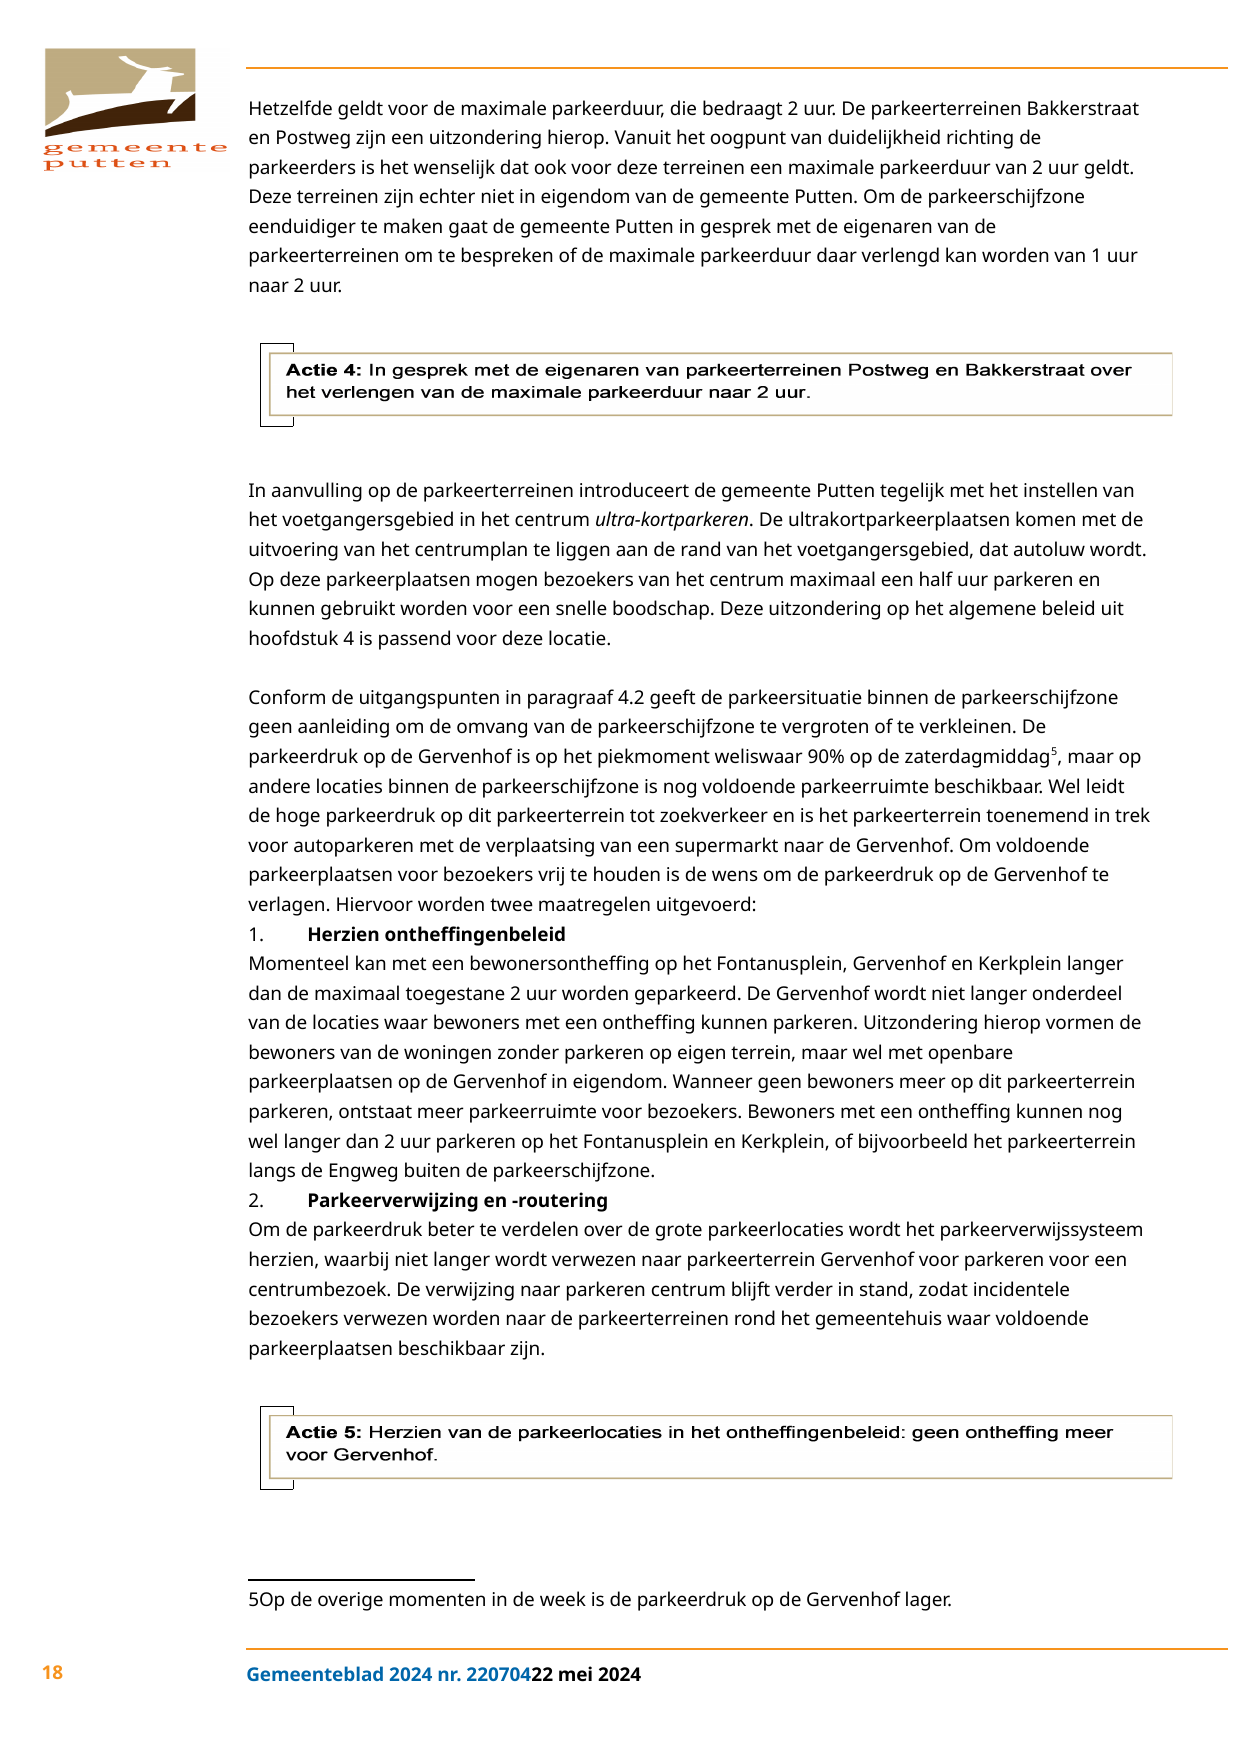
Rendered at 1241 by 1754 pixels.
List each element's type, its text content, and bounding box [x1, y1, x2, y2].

list Parkeerverwijzing en -routering [248, 1187, 1152, 1213]
text Hetzelfde geldt voor de maximale parkeerduur, die bedraagt 2 uur. De parkeerterreinen Bakkerstraat en Postweg zijn een uitzondering hierop. Vanuit het oogpunt van duidelijkheid richting de parkeerders is het wenselijk dat ook voor deze terreinen een maximale parkeerduur van 2 uur geldt. Deze terreinen zijn echter niet in eigendom van de gemeente Putten. Om de parkeerschijfzone eenduidiger te maken gaat de gemeente Putten in gesprek met de eigenaren van de parkeerterreinen om te bespreken of de maximale parkeerduur daar verlengd kan worden van 1 uur naar 2 uur. [248, 95, 1152, 298]
text Om de parkeerdruk beter te verdelen over de grote parkeerlocaties wordt het parkeerverwijssysteem herzien, waarbij niet langer wordt verwezen naar parkeerterrein Gervenhof voor parkeren voor een centrumbezoek. De verwijzing naar parkeren centrum blijft verder in stand, zodat incidentele bezoekers verwezen worden naar de parkeerterreinen rond het gemeentehuis waar voldoende parkeerplaatsen beschikbaar zijn. [248, 1217, 1152, 1361]
list Herzien ontheffingenbeleid [248, 921, 1152, 946]
picture [268, 352, 1173, 417]
picture [268, 1415, 1173, 1480]
text Conform de uitgangspunten in paragraaf 4.2 geeft de parkeersituatie binnen de parkeerschijfzone geen aanleiding om de omvang van de parkeerschijfzone te vergroten of te verkleinen. De parkeerdruk op de Gervenhof is op het piekmoment weliswaar 90% op de zaterdagmiddag, maar op andere locaties binnen de parkeerschijfzone is nog voldoende parkeerruimte beschikbaar. Wel leidt de hoge parkeerdruk op dit parkeerterrein tot zoekverkeer en is het parkeerterrein toenemend in trek voor autoparkeren met de verplaatsing van een supermarkt naar de Gervenhof. Om voldoende parkeerplaatsen voor bezoekers vrij te houden is de wens om de parkeerdruk op de Gervenhof te verlagen. Hiervoor worden twee maatregelen uitgevoerd: [248, 684, 1152, 917]
text In aanvulling op de parkeerterreinen introduceert de gemeente Putten tegelijk met het instellen van het voetgangersgebied in het centrum ultra-kortparkeren. De ultrakortparkeerplaatsen komen met de uitvoering van het centrumplan te liggen aan de rand van het voetgangersgebied, dat autoluw wordt. Op deze parkeerplaatsen mogen bezoekers van het centrum maximaal een half uur parkeren en kunnen gebruikt worden voor een snelle boodschap. Deze uitzondering op het algemene beleid uit hoofdstuk 4 is passend voor deze locatie. [248, 477, 1152, 651]
text Momenteel kan met een bewonersontheffing op het Fontanusplein, Gervenhof en Kerkplein langer dan de maximaal toegestane 2 uur worden geparkeerd. De Gervenhof wordt niet langer onderdeel van de locaties waar bewoners met een ontheffing kunnen parkeren. Uitzondering hierop vormen de bewoners van de woningen zonder parkeren op eigen terrein, maar wel met openbare parkeerplaatsen op de Gervenhof in eigendom. Wanneer geen bewoners meer op dit parkeerterrein parkeren, ontstaat meer parkeerruimte voor bezoekers. Bewoners met een ontheffing kunnen nog wel langer dan 2 uur parkeren op het Fontanusplein en Kerkplein, of bijvoorbeeld het parkeerterrein langs de Engweg buiten de parkeerschijfzone. [248, 950, 1152, 1183]
picture [41, 47, 231, 172]
text Op de overige momenten in de week is de parkeerdruk op de Gervenhof lager. [248, 1586, 1152, 1612]
